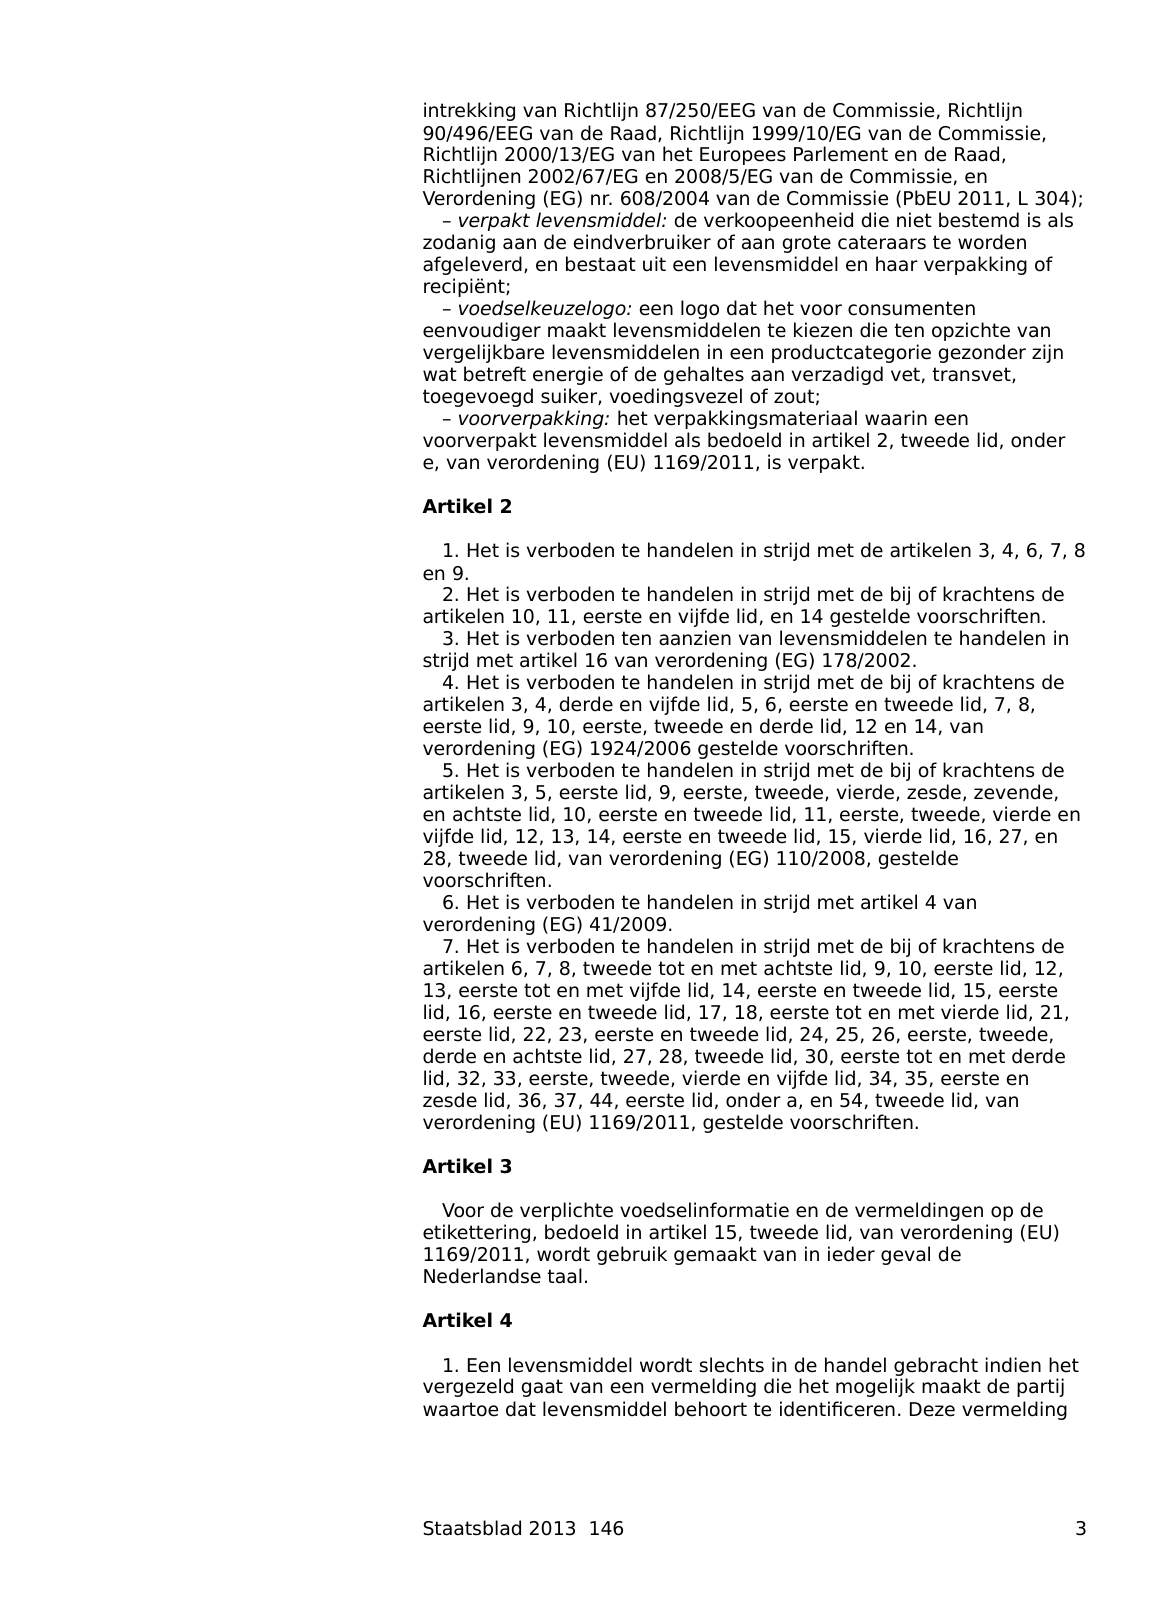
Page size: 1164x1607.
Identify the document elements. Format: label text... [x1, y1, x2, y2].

text 5. Het is verboden te handelen in strijd met de bij of krachtens de artikelen 3, 5, eerste lid, 9, eerste, tweede, vierde, zesde, zevende, en achtste lid, 10, eerste en tweede lid, 11, eerste, tweede, vierde en vijfde lid, 12, 13, 14, eerste en tweede lid, 15, vierde lid, 16, 27, en 28, tweede lid, van verordening (EG) 110/2008, gestelde voorschriften. [422, 760, 1087, 892]
text 6. Het is verboden te handelen in strijd met artikel 4 van verordening (EG) 41/2009. [422, 892, 1087, 936]
text 1. Het is verboden te handelen in strijd met de artikelen 3, 4, 6, 7, 8 en 9. [422, 540, 1087, 584]
subtitle Artikel 2 [422, 496, 1087, 518]
text 3. Het is verboden ten aanzien van levensmiddelen te handelen in strijd met artikel 16 van verordening (EG) 178/2002. [422, 628, 1087, 672]
subtitle Artikel 3 [422, 1156, 1087, 1178]
text 2. Het is verboden te handelen in strijd met de bij of krachtens de artikelen 10, 11, eerste en vijfde lid, en 14 gestelde voorschriften. [422, 584, 1087, 628]
text – voedselkeuzelogo: een logo dat het voor consumenten eenvoudiger maakt levensmiddelen te kiezen die ten opzichte van vergelijkbare levensmiddelen in een productcategorie gezonder zijn wat betreft energie of de gehaltes aan verzadigd vet, transvet, toegevoegd suiker, voedingsvezel of zout; [422, 298, 1087, 408]
text 7. Het is verboden te handelen in strijd met de bij of krachtens de artikelen 6, 7, 8, tweede tot en met achtste lid, 9, 10, eerste lid, 12, 13, eerste tot en met vijfde lid, 14, eerste en tweede lid, 15, eerste lid, 16, eerste en tweede lid, 17, 18, eerste tot en met vierde lid, 21, eerste lid, 22, 23, eerste en tweede lid, 24, 25, 26, eerste, tweede, derde en achtste lid, 27, 28, tweede lid, 30, eerste tot en met derde lid, 32, 33, eerste, tweede, vierde en vijfde lid, 34, 35, eerste en zesde lid, 36, 37, 44, eerste lid, onder a, en 54, tweede lid, van verordening (EU) 1169/2011, gestelde voorschriften. [422, 936, 1087, 1134]
text intrekking van Richtlijn 87/250/EEG van de Commissie, Richtlijn 90/496/EEG van de Raad, Richtlijn 1999/10/EG van de Commissie, Richtlijn 2000/13/EG van het Europees Parlement en de Raad, Richtlijnen 2002/67/EG en 2008/5/EG van de Commissie, en Verordening (EG) nr. 608/2004 van de Commissie (PbEU 2011, L 304); [422, 100, 1087, 210]
text 4. Het is verboden te handelen in strijd met de bij of krachtens de artikelen 3, 4, derde en vijfde lid, 5, 6, eerste en tweede lid, 7, 8, eerste lid, 9, 10, eerste, tweede en derde lid, 12 en 14, van verordening (EG) 1924/2006 gestelde voorschriften. [422, 672, 1087, 760]
text 1. Een levensmiddel wordt slechts in de handel gebracht indien het vergezeld gaat van een vermelding die het mogelijk maakt de partij waartoe dat levensmiddel behoort te identificeren. Deze vermelding [422, 1354, 1087, 1420]
text Voor de verplichte voedselinformatie en de vermeldingen op de etikettering, bedoeld in artikel 15, tweede lid, van verordening (EU) 1169/2011, wordt gebruik gemaakt van in ieder geval de Nederlandse taal. [422, 1200, 1087, 1288]
text – voorverpakking: het verpakkingsmateriaal waarin een voorverpakt levensmiddel als bedoeld in artikel 2, tweede lid, onder e, van verordening (EU) 1169/2011, is verpakt. [422, 408, 1087, 474]
subtitle Artikel 4 [422, 1310, 1087, 1332]
text – verpakt levensmiddel: de verkoopeenheid die niet bestemd is als zodanig aan de eindverbruiker of aan grote cateraars te worden afgeleverd, en bestaat uit een levensmiddel en haar verpakking of recipiënt; [422, 210, 1087, 298]
